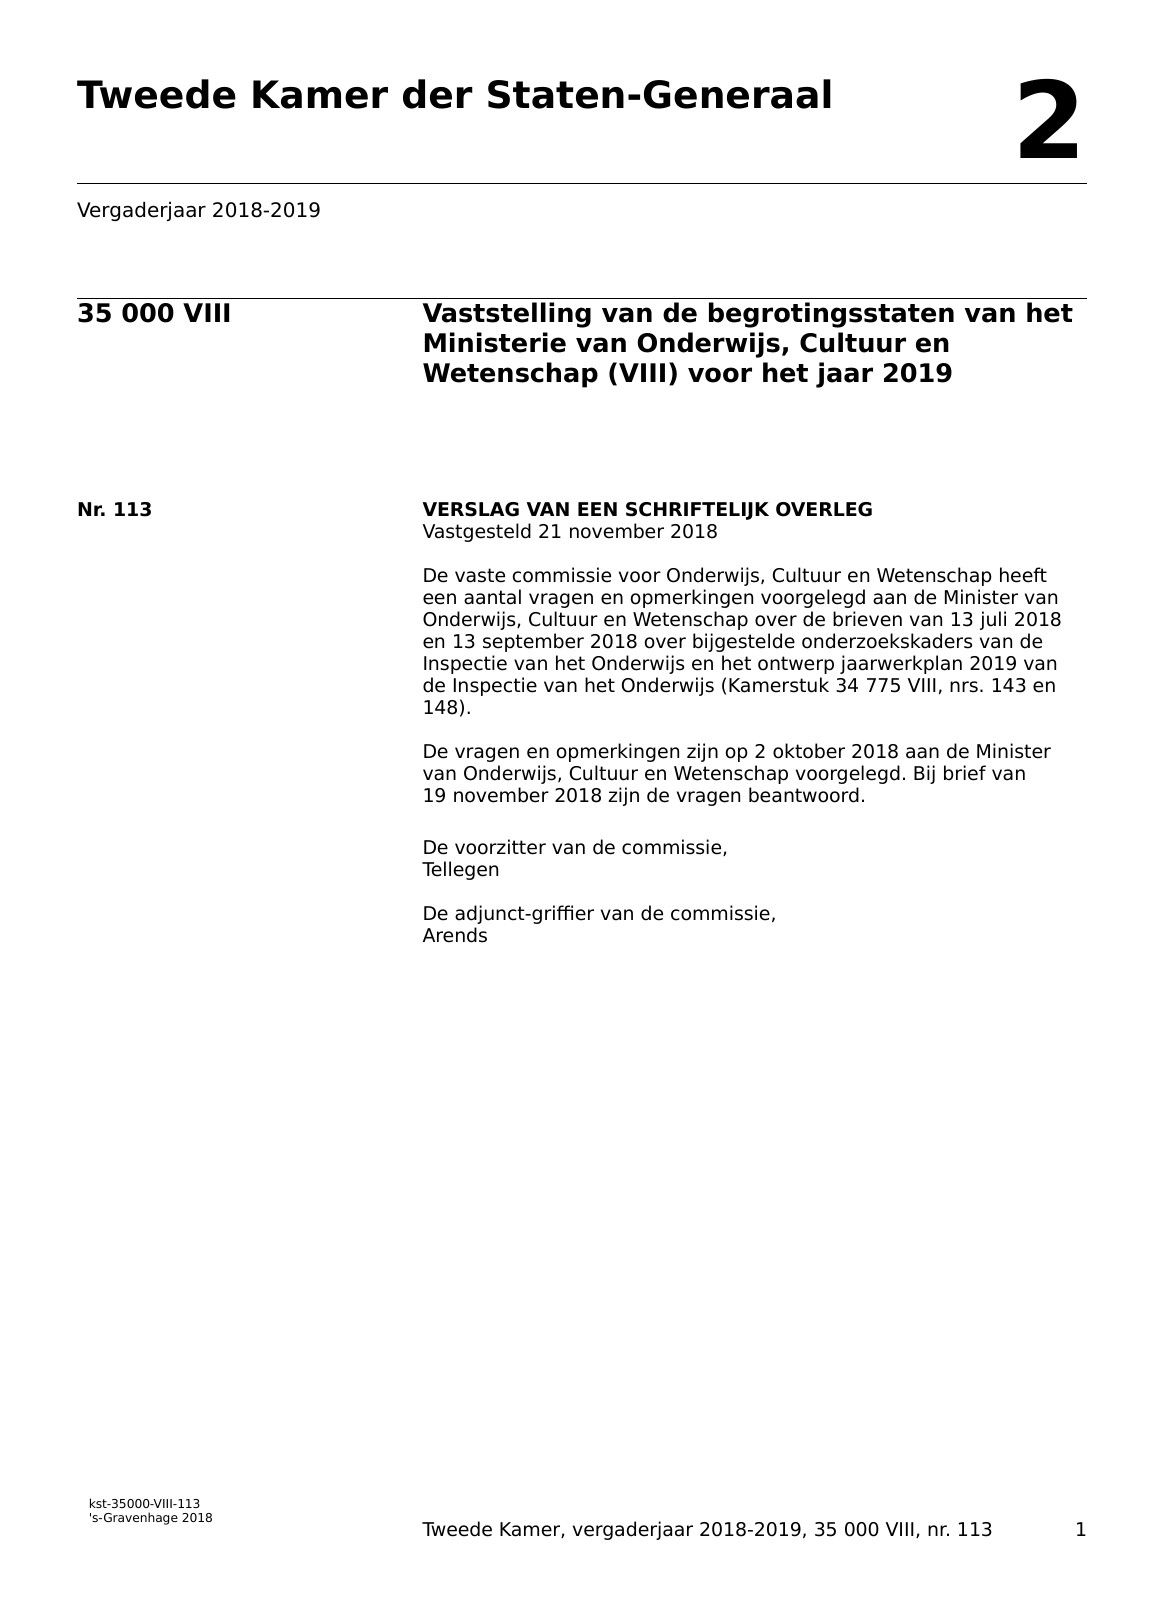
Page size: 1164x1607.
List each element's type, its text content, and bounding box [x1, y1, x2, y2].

text kst-35000-VIII-113 [88, 1497, 323, 1511]
text De adjunct-griffier van de commissie, Arends [422, 903, 1087, 947]
text De vaste commissie voor Onderwijs, Cultuur en Wetenschap heeft een aantal vragen en opmerkingen voorgelegd aan de Minister van Onderwijs, Cultuur en Wetenschap over de brieven van 13 juli 2018 en 13 september 2018 over bijgestelde onderzoekskaders van de Inspectie van het Onderwijs en het ontwerp jaarwerkplan 2019 van de Inspectie van het Onderwijs (Kamerstuk 34 775 VIII, nrs. 143 en 148). [422, 565, 1087, 719]
text De vragen en opmerkingen zijn op 2 oktober 2018 aan de Minister van Onderwijs, Cultuur en Wetenschap voorgelegd. Bij brief van 19 november 2018 zijn de vragen beantwoord. [422, 741, 1087, 807]
text De voorzitter van de commissie, Tellegen [422, 837, 1087, 881]
table_header Tweede Kamer der Staten-Generaal [77, 59, 886, 183]
text 's-Gravenhage 2018 [88, 1511, 323, 1525]
subtitle Nr. 113 VERSLAG VAN EEN SCHRIFTELIJK OVERLEG [77, 499, 1087, 521]
subtitle 35 000 VIII Vaststelling van de begrotingsstaten van het Ministerie van Onderwijs, Cultuur en Wetenschap (VIII) voor het jaar 2019 [77, 299, 1087, 388]
table_header 2 [886, 59, 1087, 183]
text Vastgesteld 21 november 2018 [422, 521, 1087, 543]
table_cell Vergaderjaar 2018-2019 [77, 184, 1087, 298]
